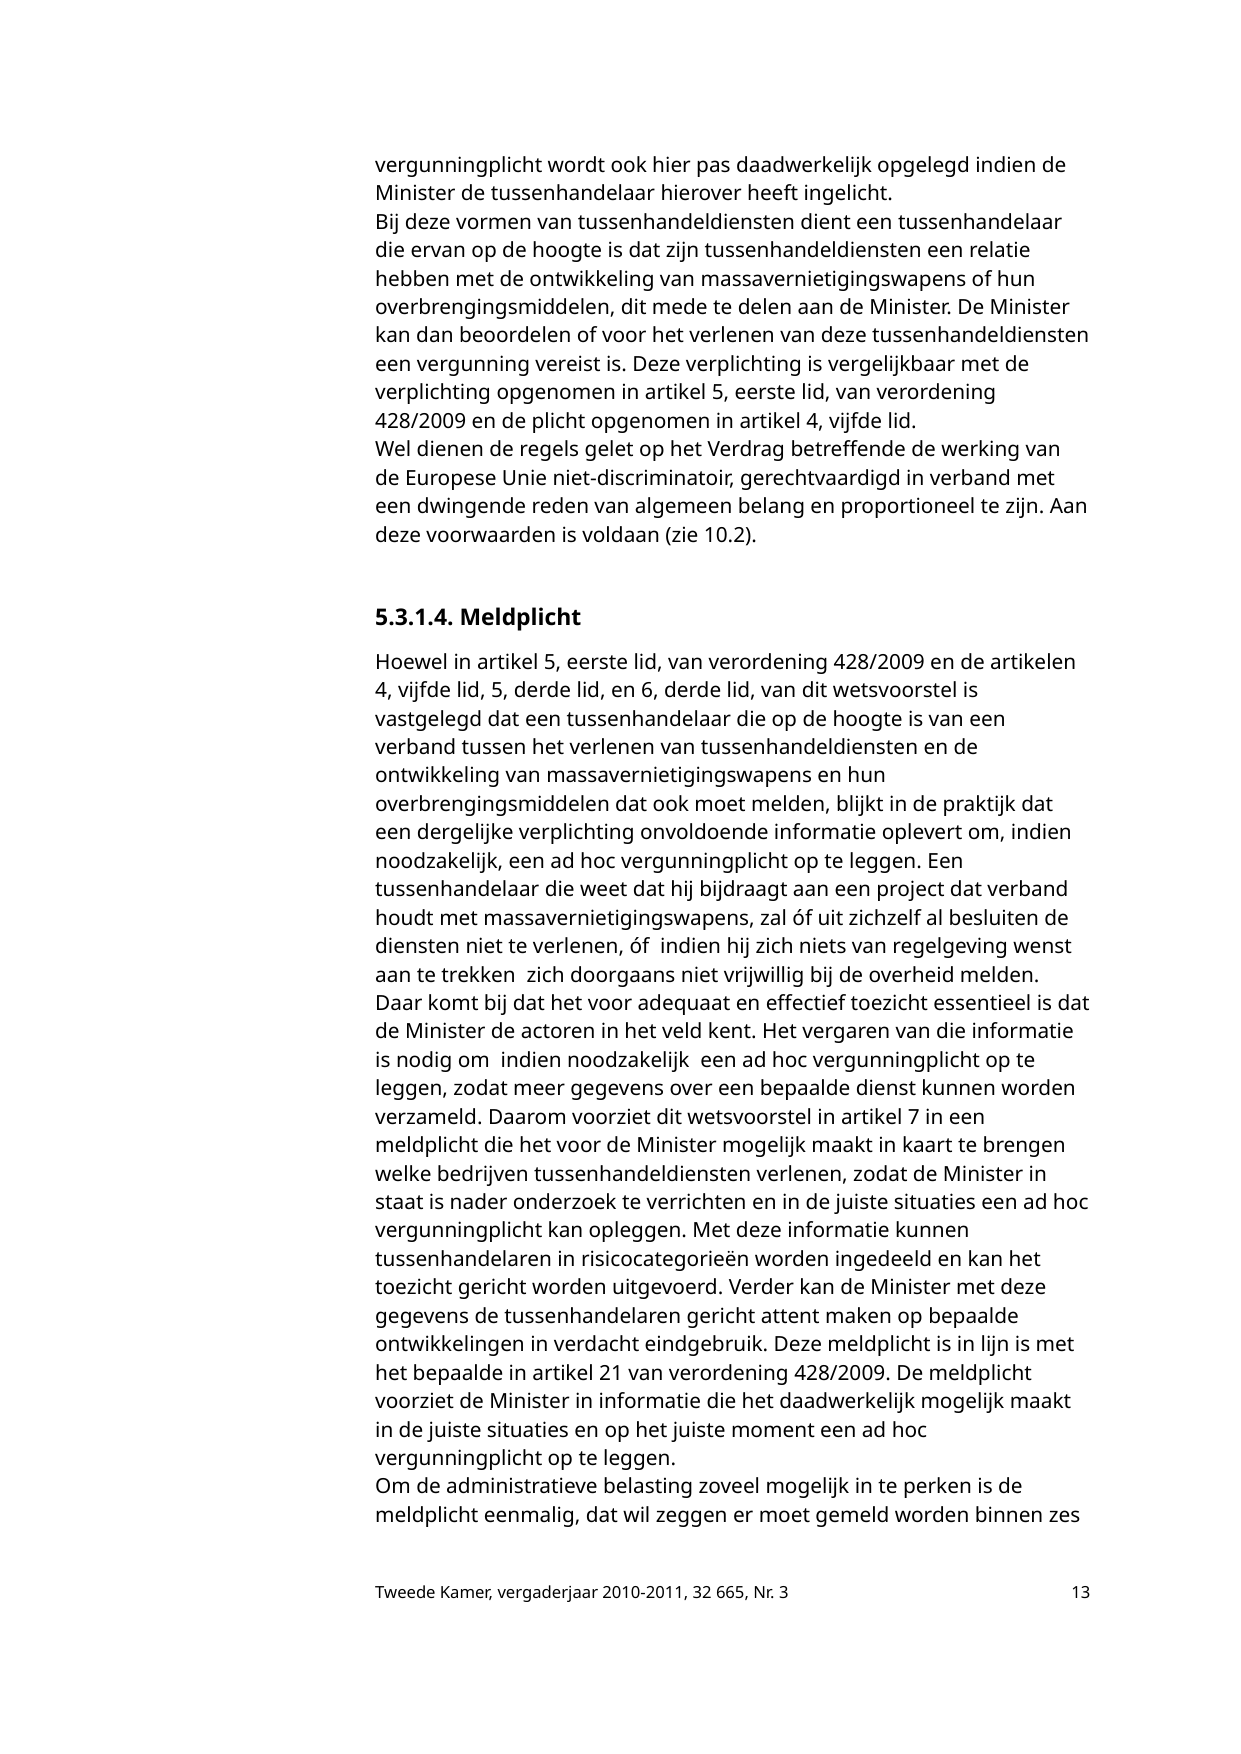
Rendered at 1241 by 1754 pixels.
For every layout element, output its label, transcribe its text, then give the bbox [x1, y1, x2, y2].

text vergunningplicht wordt ook hier pas daadwerkelijk opgelegd indien de Minister de tussenhandelaar hierover heeft ingelicht. [375, 150, 1090, 207]
text Bij deze vormen van tussenhandeldiensten dient een tussenhandelaar die ervan op de hoogte is dat zijn tussenhandeldiensten een relatie hebben met de ontwikkeling van massavernietigingswapens of hun overbrengingsmiddelen, dit mede te delen aan de Minister. De Minister kan dan beoordelen of voor het verlenen van deze tussenhandeldiensten een vergunning vereist is. Deze verplichting is vergelijkbaar met de verplichting opgenomen in artikel 5, eerste lid, van verordening 428/2009 en de plicht opgenomen in artikel 4, vijfde lid. [375, 207, 1090, 434]
text Hoewel in artikel 5, eerste lid, van verordening 428/2009 en de artikelen 4, vijfde lid, 5, derde lid, en 6, derde lid, van dit wetsvoorstel is vastgelegd dat een tussenhandelaar die op de hoogte is van een verband tussen het verlenen van tussenhandeldiensten en de ontwikkeling van massavernietigingswapens en hun overbrengingsmiddelen dat ook moet melden, blijkt in de praktijk dat een dergelijke verplichting onvoldoende informatie oplevert om, indien noodzakelijk, een ad hoc vergunningplicht op te leggen. Een tussenhandelaar die weet dat hij bijdraagt aan een project dat verband houdt met massavernietigingswapens, zal óf uit zichzelf al besluiten de diensten niet te verlenen, óf  indien hij zich niets van regelgeving wenst aan te trekken  zich doorgaans niet vrijwillig bij de overheid melden. Daar komt bij dat het voor adequaat en effectief toezicht essentieel is dat de Minister de actoren in het veld kent. Het vergaren van die informatie is nodig om  indien noodzakelijk  een ad hoc vergunningplicht op te leggen, zodat meer gegevens over een bepaalde dienst kunnen worden verzameld. Daarom voorziet dit wetsvoorstel in artikel 7 in een meldplicht die het voor de Minister mogelijk maakt in kaart te brengen welke bedrijven tussenhandeldiensten verlenen, zodat de Minister in staat is nader onderzoek te verrichten en in de juiste situaties een ad hoc vergunningplicht kan opleggen. Met deze informatie kunnen tussenhandelaren in risicocategorieën worden ingedeeld en kan het toezicht gericht worden uitgevoerd. Verder kan de Minister met deze gegevens de tussenhandelaren gericht attent maken op bepaalde ontwikkelingen in verdacht eindgebruik. Deze meldplicht is in lijn is met het bepaalde in artikel 21 van verordening 428/2009. De meldplicht voorziet de Minister in informatie die het daadwerkelijk mogelijk maakt in de juiste situaties en op het juiste moment een ad hoc vergunningplicht op te leggen. [375, 647, 1090, 1472]
text Om de administratieve belasting zoveel mogelijk in te perken is de meldplicht eenmalig, dat wil zeggen er moet gemeld worden binnen zes [375, 1472, 1090, 1528]
subtitle 5.3.1.4. Meldplicht [375, 601, 1090, 632]
text Wel dienen de regels gelet op het Verdrag betreffende de werking van de Europese Unie niet-discriminatoir, gerechtvaardigd in verband met een dwingende reden van algemeen belang en proportioneel te zijn. Aan deze voorwaarden is voldaan (zie 10.2). [375, 434, 1090, 548]
